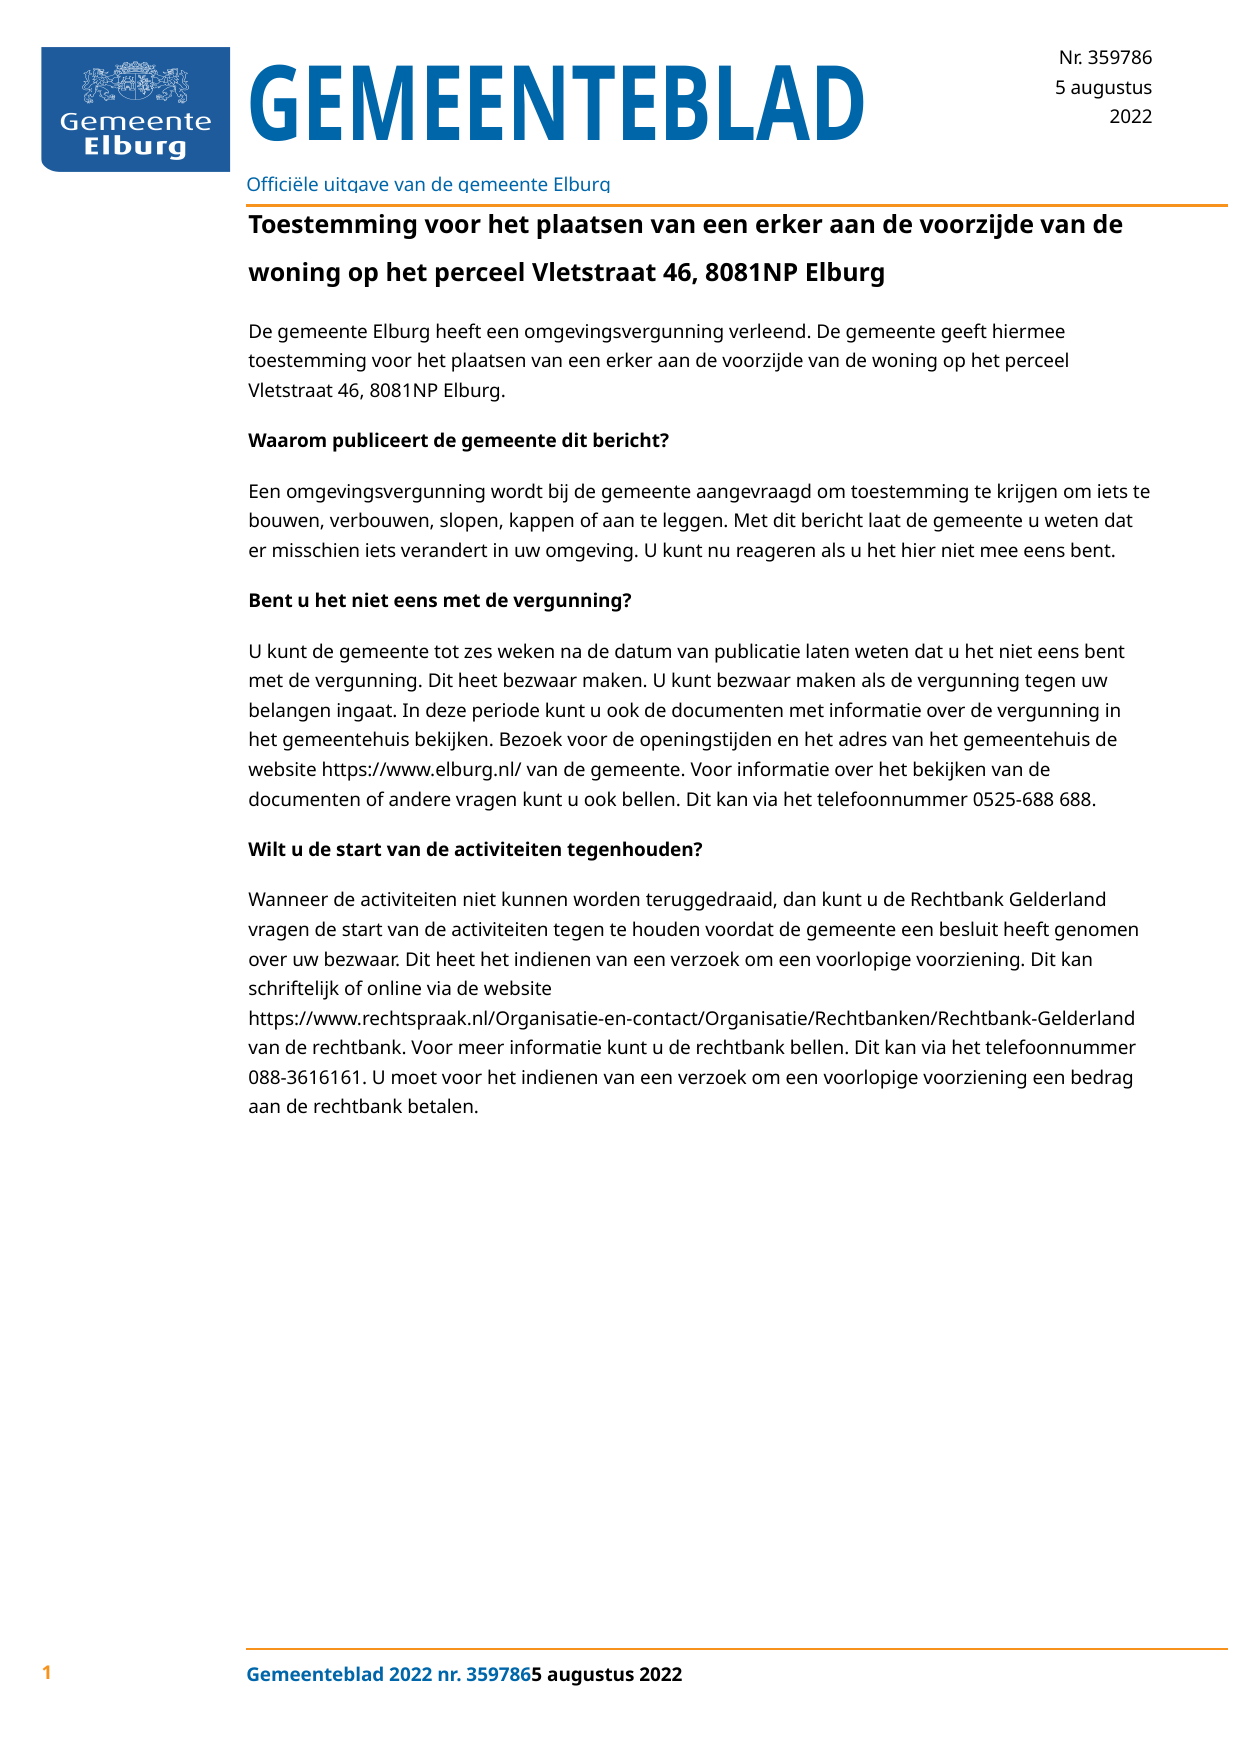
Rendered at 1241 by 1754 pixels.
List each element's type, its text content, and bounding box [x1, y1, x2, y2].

text Toestemming voor het plaatsen van een erker aan de voorzijde van de woning op het perceel Vletstraat 46, 8081NP Elburg [248, 207, 1152, 288]
text De gemeente Elburg heeft een omgevingsvergunning verleend. De gemeente geeft hiermee toestemming voor het plaatsen van een erker aan de voorzijde van de woning op het perceel Vletstraat 46, 8081NP Elburg. [248, 318, 1152, 403]
picture [41, 47, 231, 172]
text Een omgevingsvergunning wordt bij de gemeente aangevraagd om toestemming te krijgen om iets te bouwen, verbouwen, slopen, kappen of aan te leggen. Met dit bericht laat de gemeente u weten dat er misschien iets verandert in uw omgeving. U kunt nu reageren als u het hier niet mee eens bent. [248, 478, 1152, 563]
text U kunt de gemeente tot zes weken na de datum van publicatie laten weten dat u het niet eens bent met de vergunning. Dit heet bezwaar maken. U kunt bezwaar maken als de vergunning tegen uw belangen ingaat. In deze periode kunt u ook de documenten met informatie over de vergunning in het gemeentehuis bekijken. Bezoek voor de openingstijden en het adres van het gemeentehuis de website https://www.elburg.nl/ van de gemeente. Voor informatie over het bekijken van de documenten of andere vragen kunt u ook bellen. Dit kan via het telefoonnummer 0525-688 688. [248, 638, 1152, 812]
text Wilt u de start van de activiteiten tegenhouden? [248, 836, 1152, 862]
text Waarom publiceert de gemeente dit bericht? [248, 427, 1152, 453]
text Wanneer de activiteiten niet kunnen worden teruggedraaid, dan kunt u de Rechtbank Gelderland vragen de start van de activiteiten tegen te houden voordat de gemeente een besluit heeft genomen over uw bezwaar. Dit heet het indienen van een verzoek om een voorlopige voorziening. Dit kan schriftelijk of online via de website https://www.rechtspraak.nl/Organisatie-en-contact/Organisatie/Rechtbanken/Rechtbank-Gelderland van de rechtbank. Voor meer informatie kunt u de rechtbank bellen. Dit kan via het telefoonnummer 088-3616161. U moet voor het indienen van een verzoek om een voorlopige voorziening een bedrag aan de rechtbank betalen. [248, 887, 1152, 1119]
text Bent u het niet eens met de vergunning? [248, 587, 1152, 613]
